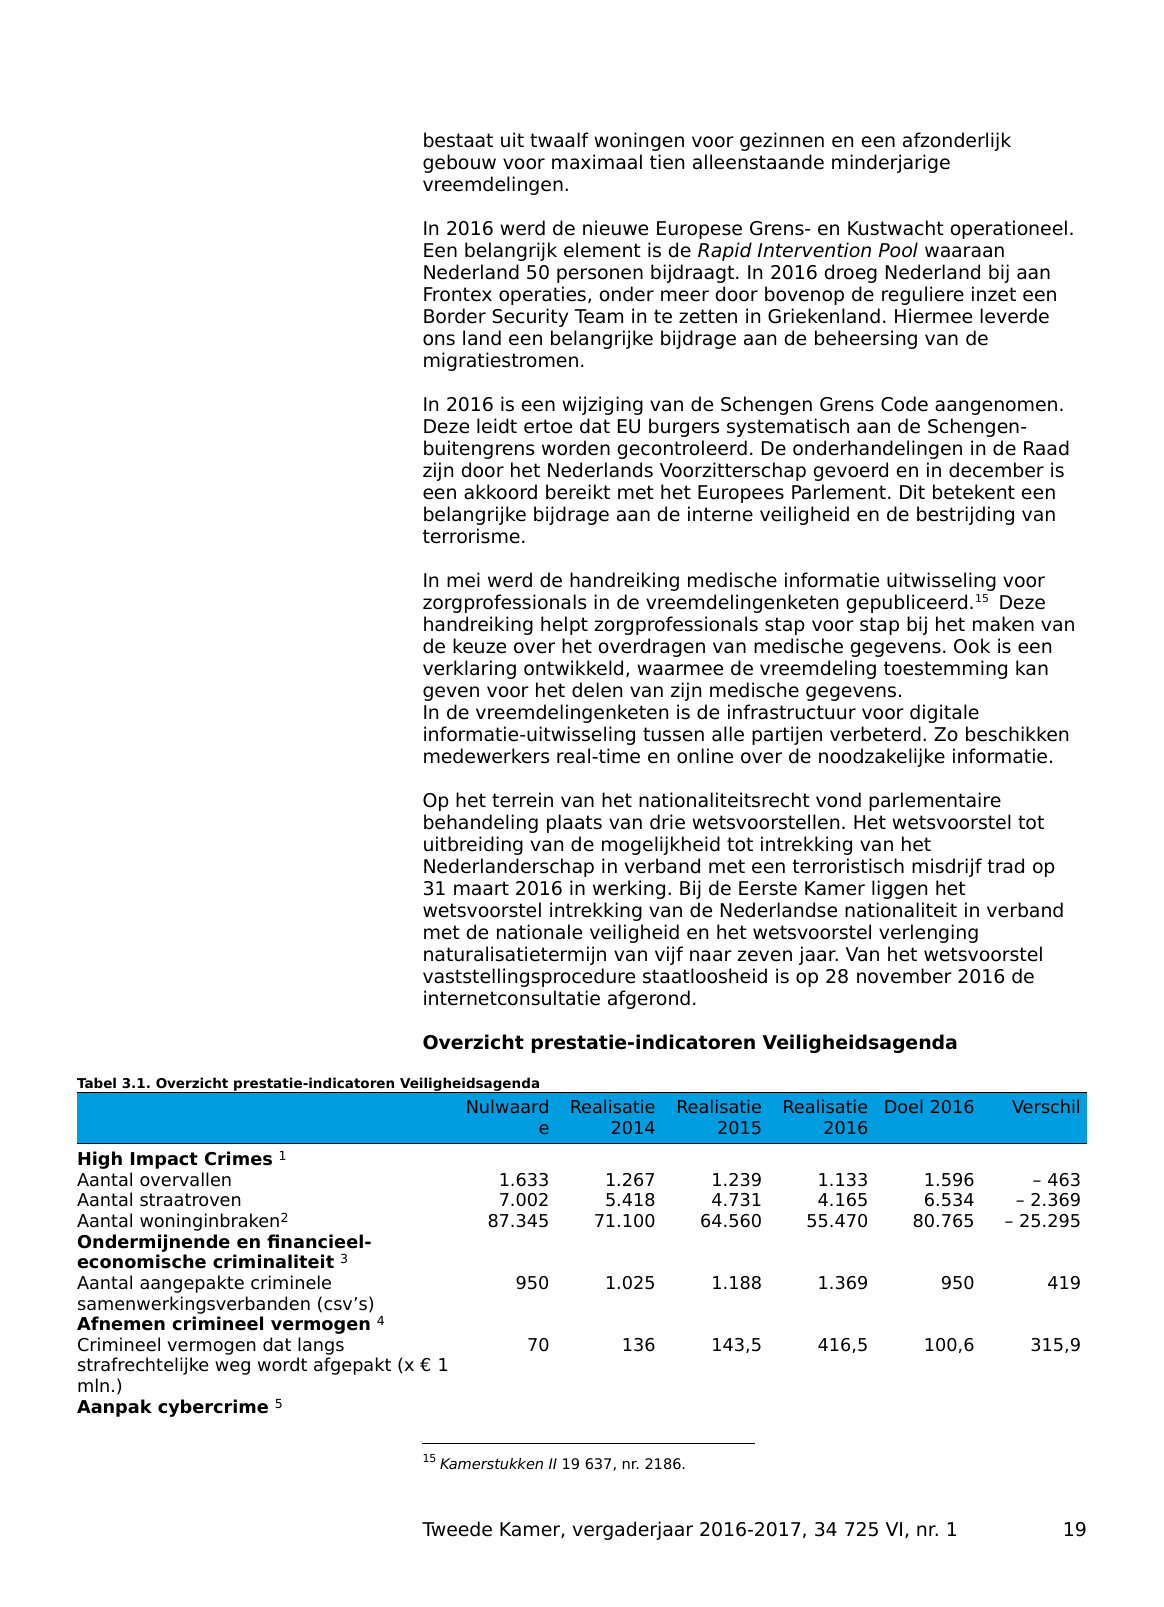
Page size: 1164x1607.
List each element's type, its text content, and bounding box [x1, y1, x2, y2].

table_header Tabel 3.1. Overzicht prestatie-indicatoren Veiligheidsagenda [77, 1076, 1087, 1092]
table_cell – 25.295 [980, 1211, 1087, 1232]
table_cell 100,6 [874, 1335, 980, 1397]
text Op het terrein van het nationaliteitsrecht vond parlementaire behandeling plaats van drie wetsvoorstellen. Het wetsvoorstel tot uitbreiding van de mogelijkheid tot intrekking van het Nederlanderschap in verband met een terroristisch misdrijf trad op 31 maart 2016 in werking. Bij de Eerste Kamer liggen het wetsvoorstel intrekking van de Nederlandse nationaliteit in verband met de nationale veiligheid en het wetsvoorstel verlenging naturalisatietermijn van vijf naar zeven jaar. Van het wetsvoorstel vaststellingsprocedure staatloosheid is op 28 november 2016 de internetconsultatie afgerond. [422, 790, 1087, 1010]
table_cell 1.239 [661, 1170, 768, 1190]
table_cell [874, 1314, 980, 1335]
table_cell [768, 1314, 874, 1335]
text In de vreemdelingenketen is de infrastructuur voor digitale informatie-uitwisseling tussen alle partijen verbeterd. Zo beschikken medewerkers real-time en online over de noodzakelijke informatie. [422, 702, 1087, 768]
table_cell 1.369 [768, 1273, 874, 1314]
table_cell [555, 1144, 661, 1170]
table_cell 419 [980, 1273, 1087, 1314]
table_cell 1.596 [874, 1170, 980, 1190]
table_cell 950 [449, 1273, 555, 1314]
table_cell 143,5 [661, 1335, 768, 1397]
table_cell 1.133 [768, 1170, 874, 1190]
text In 2016 is een wijziging van de Schengen Grens Code aangenomen. Deze leidt ertoe dat EU burgers systematisch aan de Schengen-buitengrens worden gecontroleerd. De onderhandelingen in de Raad zijn door het Nederlands Voorzitterschap gevoerd en in december is een akkoord bereikt met het Europees Parlement. Dit betekent een belangrijke bijdrage aan de interne veiligheid en de bestrijding van terrorisme. [422, 394, 1087, 548]
table_cell [449, 1144, 555, 1170]
table_cell Aanpak cybercrime 5 [77, 1397, 449, 1417]
table_cell 7.002 [449, 1190, 555, 1211]
table_cell Doel 2016 [874, 1093, 980, 1143]
table_cell – 463 [980, 1170, 1087, 1190]
table_cell [980, 1397, 1087, 1417]
table_cell Aantal overvallen [77, 1170, 449, 1190]
table_cell [980, 1144, 1087, 1170]
table_cell 315,9 [980, 1335, 1087, 1397]
text Kamerstukken II 19 637, nr. 2186. [422, 1452, 1087, 1474]
table_cell Verschil [980, 1093, 1087, 1143]
table_cell [768, 1144, 874, 1170]
table_cell [661, 1144, 768, 1170]
table_cell [874, 1144, 980, 1170]
table_cell [555, 1232, 661, 1273]
table_cell 1.633 [449, 1170, 555, 1190]
table_cell 4.165 [768, 1190, 874, 1211]
table_cell 55.470 [768, 1211, 874, 1232]
text In mei werd de handreiking medische informatie uitwisseling voor zorgprofessionals in de vreemdelingenketen gepubliceerd. Deze handreiking helpt zorgprofessionals stap voor stap bij het maken van de keuze over het overdragen van medische gegevens. Ook is een verklaring ontwikkeld, waarmee de vreemdeling toestemming kan geven voor het delen van zijn medische gegevens. [422, 570, 1087, 702]
table_cell [768, 1232, 874, 1273]
table_cell Nulwaarde [449, 1093, 555, 1143]
table_cell Realisatie 2014 [555, 1093, 661, 1143]
table_cell [555, 1397, 661, 1417]
table_cell [449, 1314, 555, 1335]
table_cell [449, 1232, 555, 1273]
table_cell 4.731 [661, 1190, 768, 1211]
table_cell Aantal straatroven [77, 1190, 449, 1211]
table_cell – 2.369 [980, 1190, 1087, 1211]
table_cell Afnemen crimineel vermogen 4 [77, 1314, 449, 1335]
table_cell 136 [555, 1335, 661, 1397]
text bestaat uit twaalf woningen voor gezinnen en een afzonderlijk gebouw voor maximaal tien alleenstaande minderjarige vreemdelingen. [422, 130, 1087, 196]
table_cell [661, 1314, 768, 1335]
table_cell Realisatie 2016 [768, 1093, 874, 1143]
table_cell [555, 1314, 661, 1335]
table_cell Ondermijnende en financieel-economische criminaliteit 3 [77, 1232, 449, 1273]
table_cell 64.560 [661, 1211, 768, 1232]
table_cell 80.765 [874, 1211, 980, 1232]
table_cell [661, 1232, 768, 1273]
table_cell 1.188 [661, 1273, 768, 1314]
table_cell 416,5 [768, 1335, 874, 1397]
table_cell [449, 1397, 555, 1417]
table_cell [874, 1232, 980, 1273]
table_cell [661, 1397, 768, 1417]
table_cell High Impact Crimes 1 [77, 1144, 449, 1170]
table_cell [77, 1093, 449, 1143]
table_cell Aantal woninginbraken2 [77, 1211, 449, 1232]
table_cell [768, 1397, 874, 1417]
table_cell 5.418 [555, 1190, 661, 1211]
table_cell 950 [874, 1273, 980, 1314]
table_cell 6.534 [874, 1190, 980, 1211]
table_cell [980, 1314, 1087, 1335]
subtitle Overzicht prestatie-indicatoren Veiligheidsagenda [422, 1032, 1087, 1054]
table_cell 1.025 [555, 1273, 661, 1314]
table_cell 71.100 [555, 1211, 661, 1232]
text In 2016 werd de nieuwe Europese Grens- en Kustwacht operationeel. Een belangrijk element is de Rapid Intervention Pool waaraan Nederland 50 personen bijdraagt. In 2016 droeg Nederland bij aan Frontex operaties, onder meer door bovenop de reguliere inzet een Border Security Team in te zetten in Griekenland. Hiermee leverde ons land een belangrijke bijdrage aan de beheersing van de migratiestromen. [422, 218, 1087, 372]
table_cell 70 [449, 1335, 555, 1397]
table_cell Aantal aangepakte criminele samenwerkingsverbanden (csv’s) [77, 1273, 449, 1314]
table_cell [980, 1232, 1087, 1273]
table_cell Crimineel vermogen dat langs strafrechtelijke weg wordt afgepakt (x € 1 mln.) [77, 1335, 449, 1397]
table_cell 1.267 [555, 1170, 661, 1190]
table_cell [874, 1397, 980, 1417]
table_cell 87.345 [449, 1211, 555, 1232]
table_cell Realisatie 2015 [661, 1093, 768, 1143]
